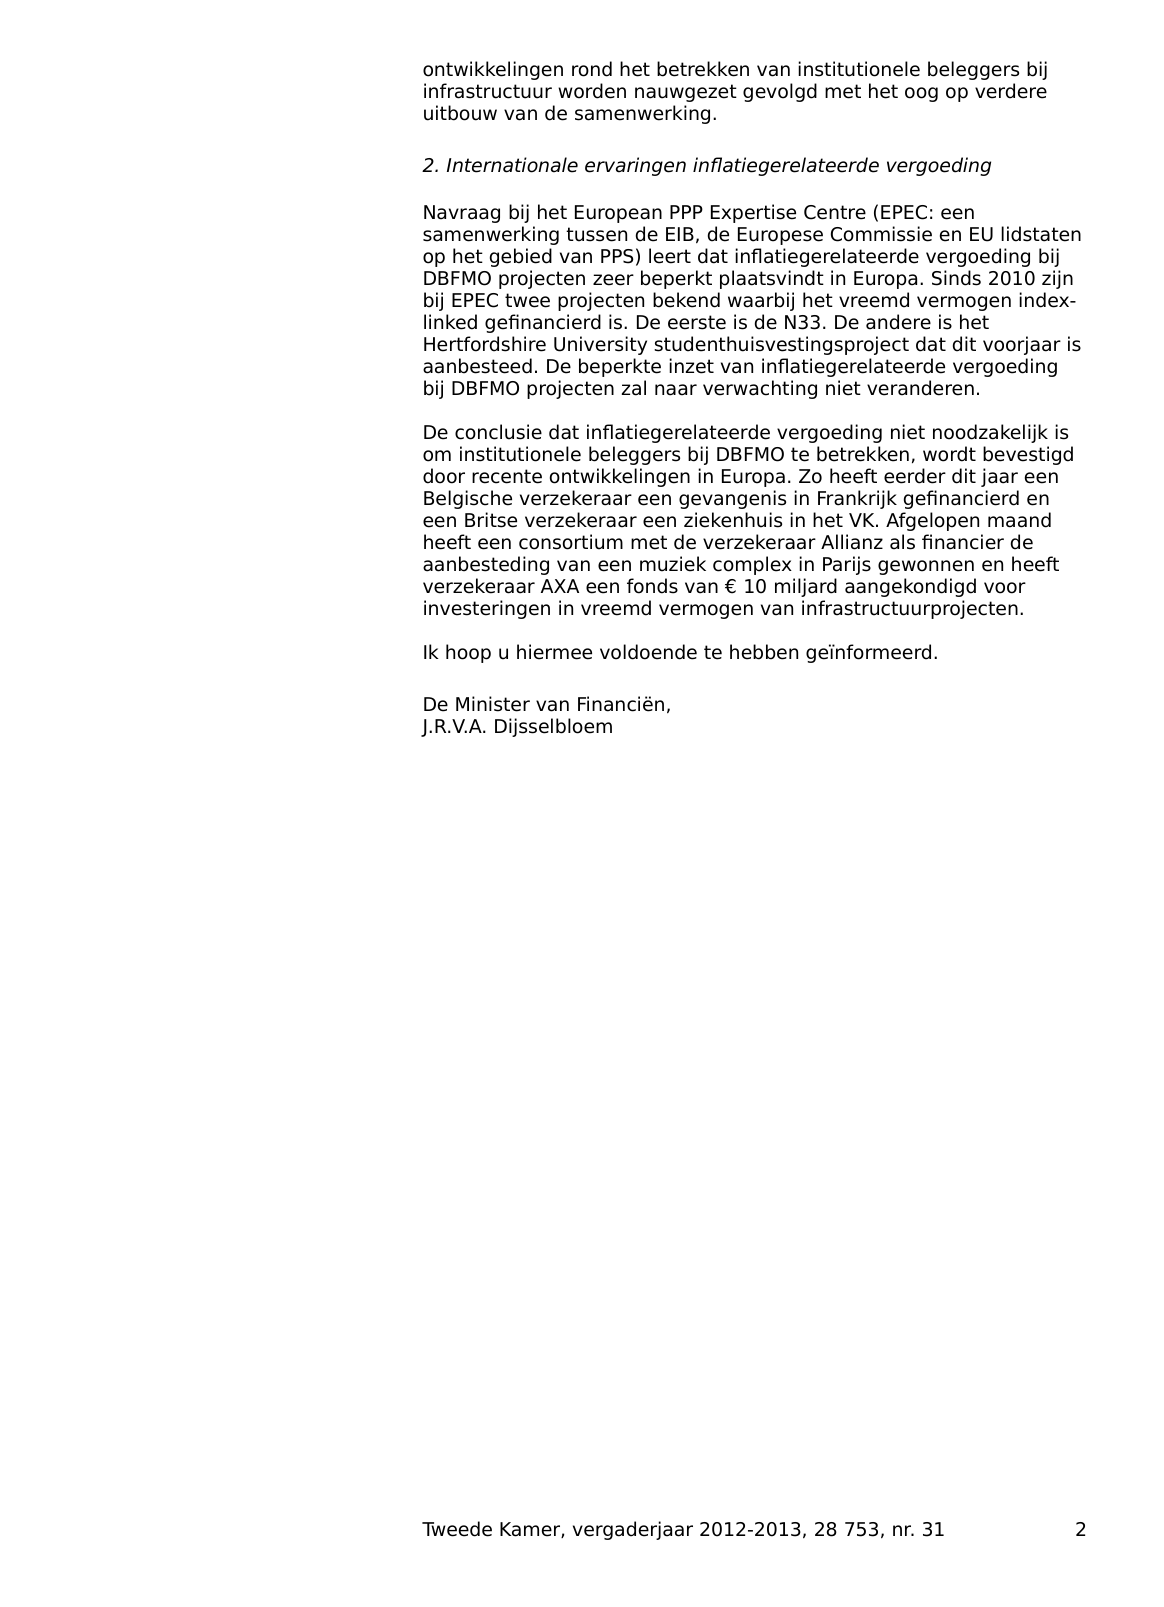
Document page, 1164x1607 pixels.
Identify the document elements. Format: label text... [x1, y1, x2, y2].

text De Minister van Financiën, J.R.V.A. Dijsselbloem [422, 694, 1087, 738]
text Ik hoop u hiermee voldoende te hebben geïnformeerd. [422, 642, 1087, 664]
subtitle 2. Internationale ervaringen inflatiegerelateerde vergoeding [422, 155, 1087, 177]
text ontwikkelingen rond het betrekken van institutionele beleggers bij infrastructuur worden nauwgezet gevolgd met het oog op verdere uitbouw van de samenwerking. [422, 59, 1087, 125]
text Navraag bij het European PPP Expertise Centre (EPEC: een samenwerking tussen de EIB, de Europese Commissie en EU lidstaten op het gebied van PPS) leert dat inflatiegerelateerde vergoeding bij DBFMO projecten zeer beperkt plaatsvindt in Europa. Sinds 2010 zijn bij EPEC twee projecten bekend waarbij het vreemd vermogen index-linked gefinancierd is. De eerste is de N33. De andere is het Hertfordshire University studenthuisvestingsproject dat dit voorjaar is aanbesteed. De beperkte inzet van inflatiegerelateerde vergoeding bij DBFMO projecten zal naar verwachting niet veranderen. [422, 202, 1087, 400]
text De conclusie dat inflatiegerelateerde vergoeding niet noodzakelijk is om institutionele beleggers bij DBFMO te betrekken, wordt bevestigd door recente ontwikkelingen in Europa. Zo heeft eerder dit jaar een Belgische verzekeraar een gevangenis in Frankrijk gefinancierd en een Britse verzekeraar een ziekenhuis in het VK. Afgelopen maand heeft een consortium met de verzekeraar Allianz als financier de aanbesteding van een muziek complex in Parijs gewonnen en heeft verzekeraar AXA een fonds van € 10 miljard aangekondigd voor investeringen in vreemd vermogen van infrastructuurprojecten. [422, 422, 1087, 620]
